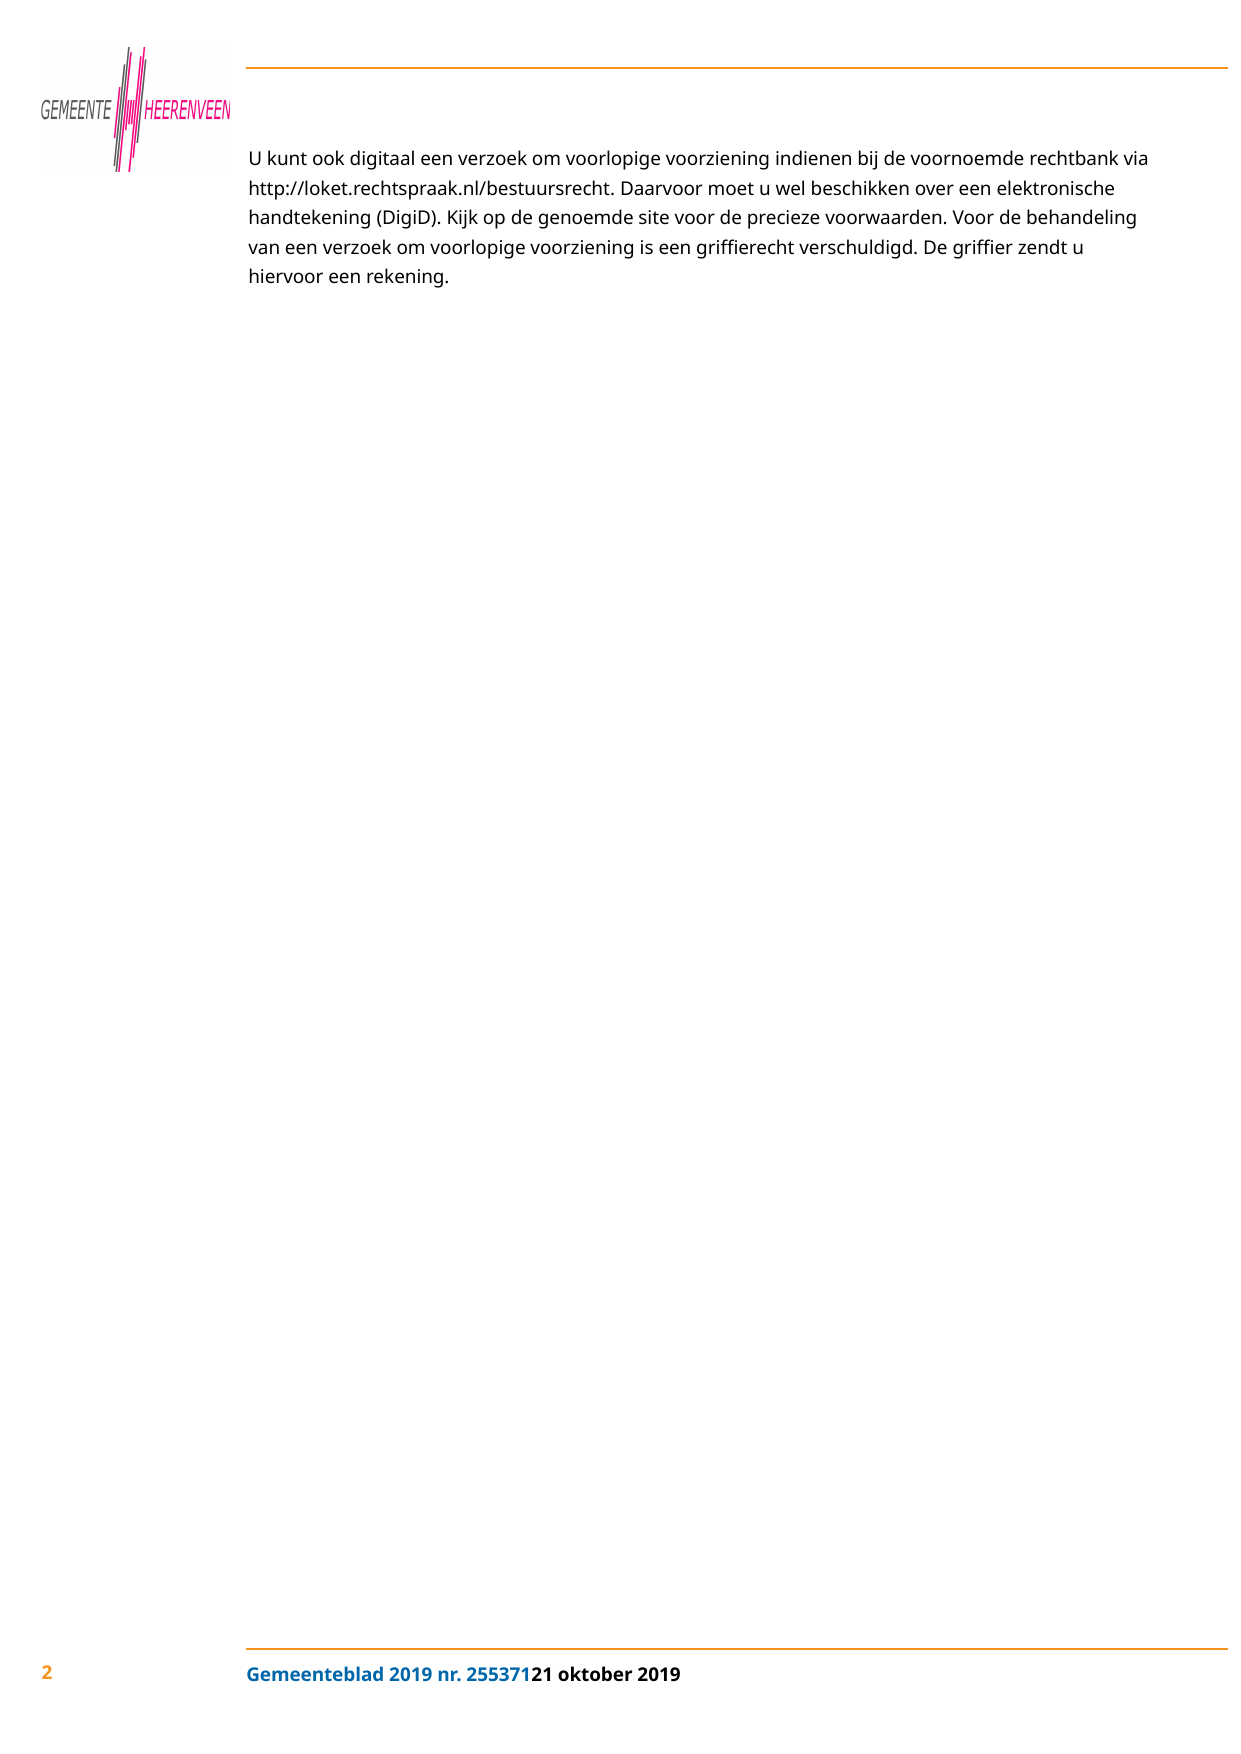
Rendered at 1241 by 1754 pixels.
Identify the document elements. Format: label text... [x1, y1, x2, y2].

text U kunt ook digitaal een verzoek om voorlopige voorziening indienen bij de voornoemde rechtbank via http://loket.rechtspraak.nl/bestuursrecht. Daarvoor moet u wel beschikken over een elektronische handtekening (DigiD). Kijk op de genoemde site voor de precieze voorwaarden. Voor de behandeling van een verzoek om voorlopige voorziening is een griffierecht verschuldigd. De griffier zendt u hiervoor een rekening. [248, 145, 1152, 289]
picture [41, 47, 231, 172]
